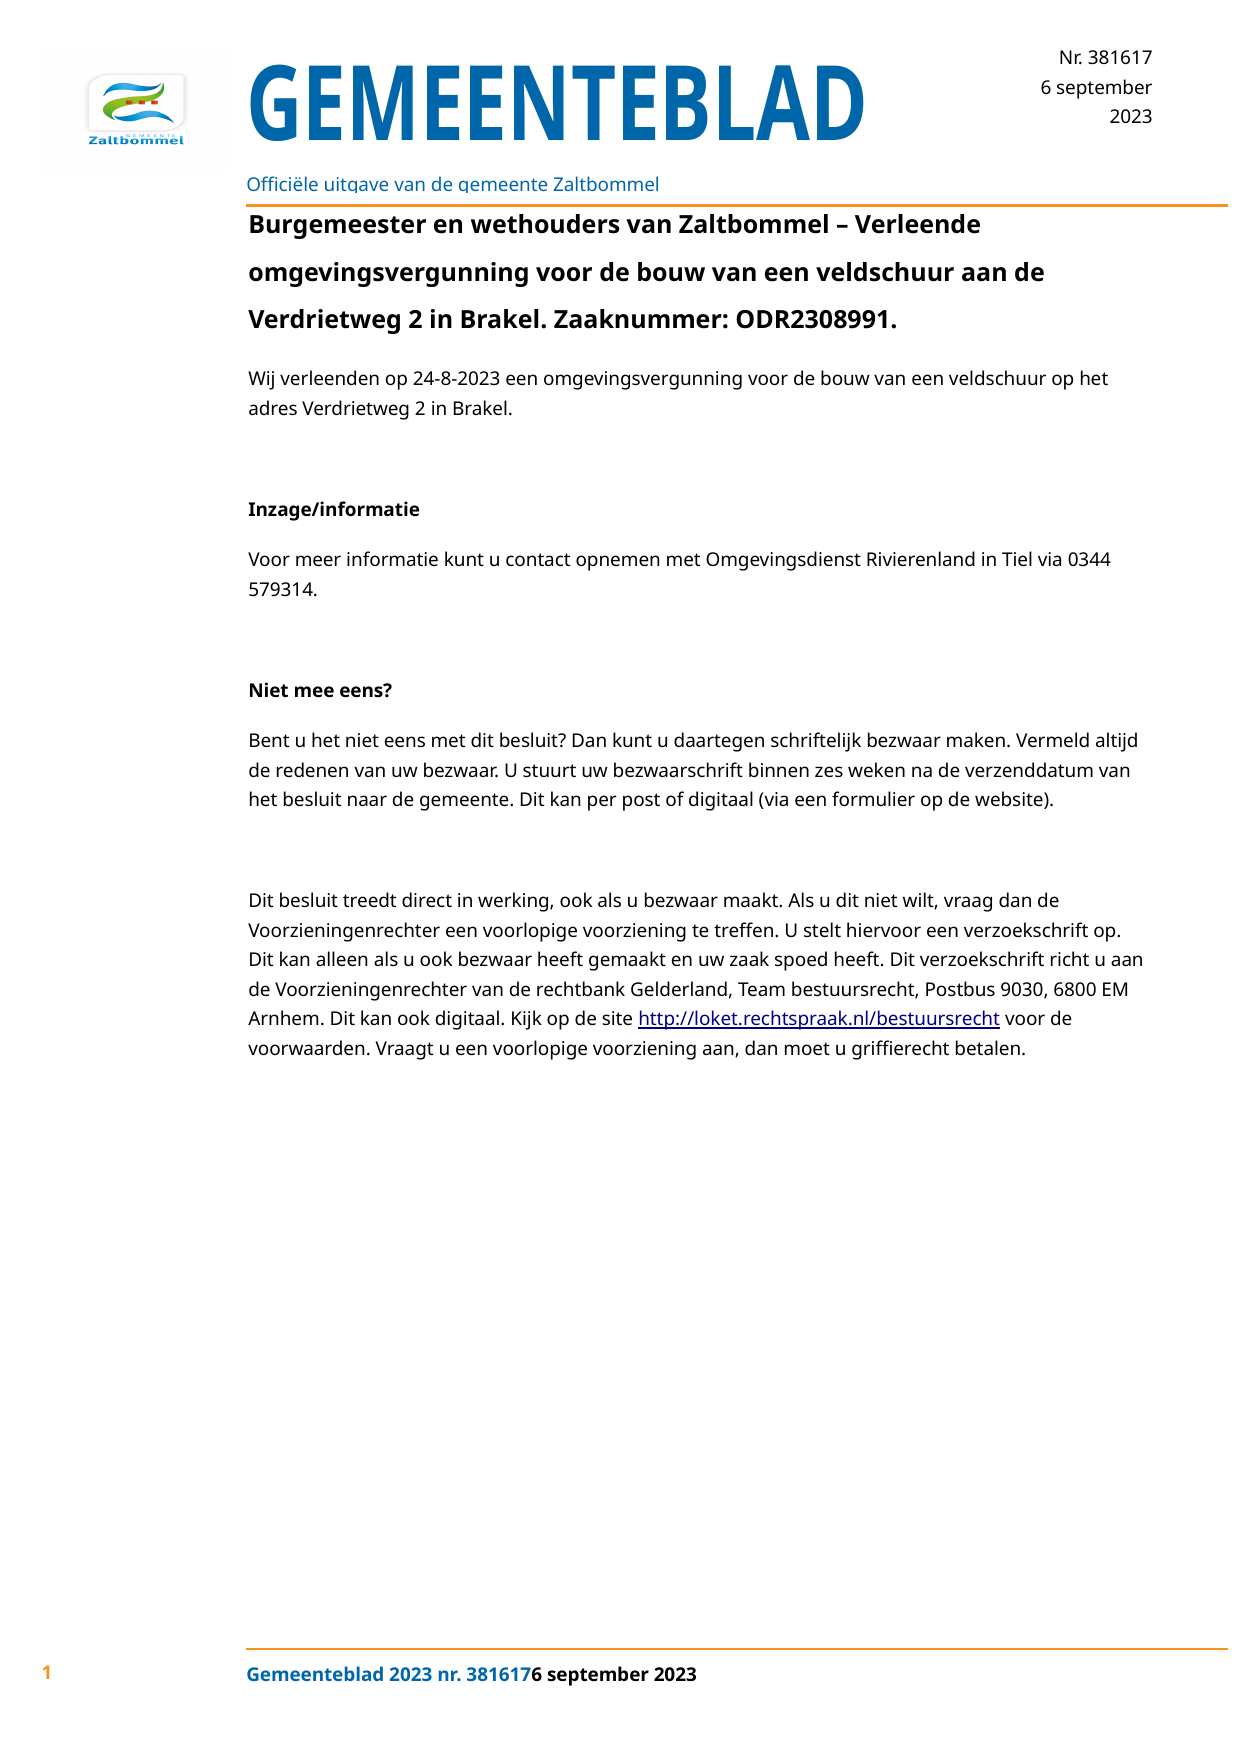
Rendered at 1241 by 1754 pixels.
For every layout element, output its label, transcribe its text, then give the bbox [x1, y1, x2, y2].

text Voor meer informatie kunt u contact opnemen met Omgevingsdienst Rivierenland in Tiel via 0344 579314. [248, 546, 1152, 602]
text Bent u het niet eens met dit besluit? Dan kunt u daartegen schriftelijk bezwaar maken. Vermeld altijd de redenen van uw bezwaar. U stuurt uw bezwaarschrift binnen zes weken na de verzenddatum van het besluit naar de gemeente. Dit kan per post of digitaal (via een formulier op de website). [248, 727, 1152, 812]
text Burgemeester en wethouders van Zaltbommel – Verleende omgevingsvergunning voor de bouw van een veldschuur aan de Verdrietweg 2 in Brakel. Zaaknummer: ODR2308991. [248, 207, 1152, 336]
text Niet mee eens? [248, 677, 1152, 702]
text Wij verleenden op 24-8-2023 een omgevingsvergunning voor de bouw van een veldschuur op het adres Verdrietweg 2 in Brakel. [248, 366, 1152, 421]
text Inzage/informatie [248, 496, 1152, 522]
text Dit besluit treedt direct in werking, ook als u bezwaar maakt. Als u dit niet wilt, vraag dan de Voorzieningenrechter een voorlopige voorziening te treffen. U stelt hiervoor een verzoekschrift op. Dit kan alleen als u ook bezwaar heeft gemaakt en uw zaak spoed heeft. Dit verzoekschrift richt u aan de Voorzieningenrechter van de rechtbank Gelderland, Team bestuursrecht, Postbus 9030, 6800 EM Arnhem. Dit kan ook digitaal. Kijk op de site http://loket.rechtspraak.nl/bestuursrecht voor de voorwaarden. Vraagt u een voorlopige voorziening aan, dan moet u griffierecht betalen. [248, 887, 1152, 1061]
picture [41, 47, 231, 172]
